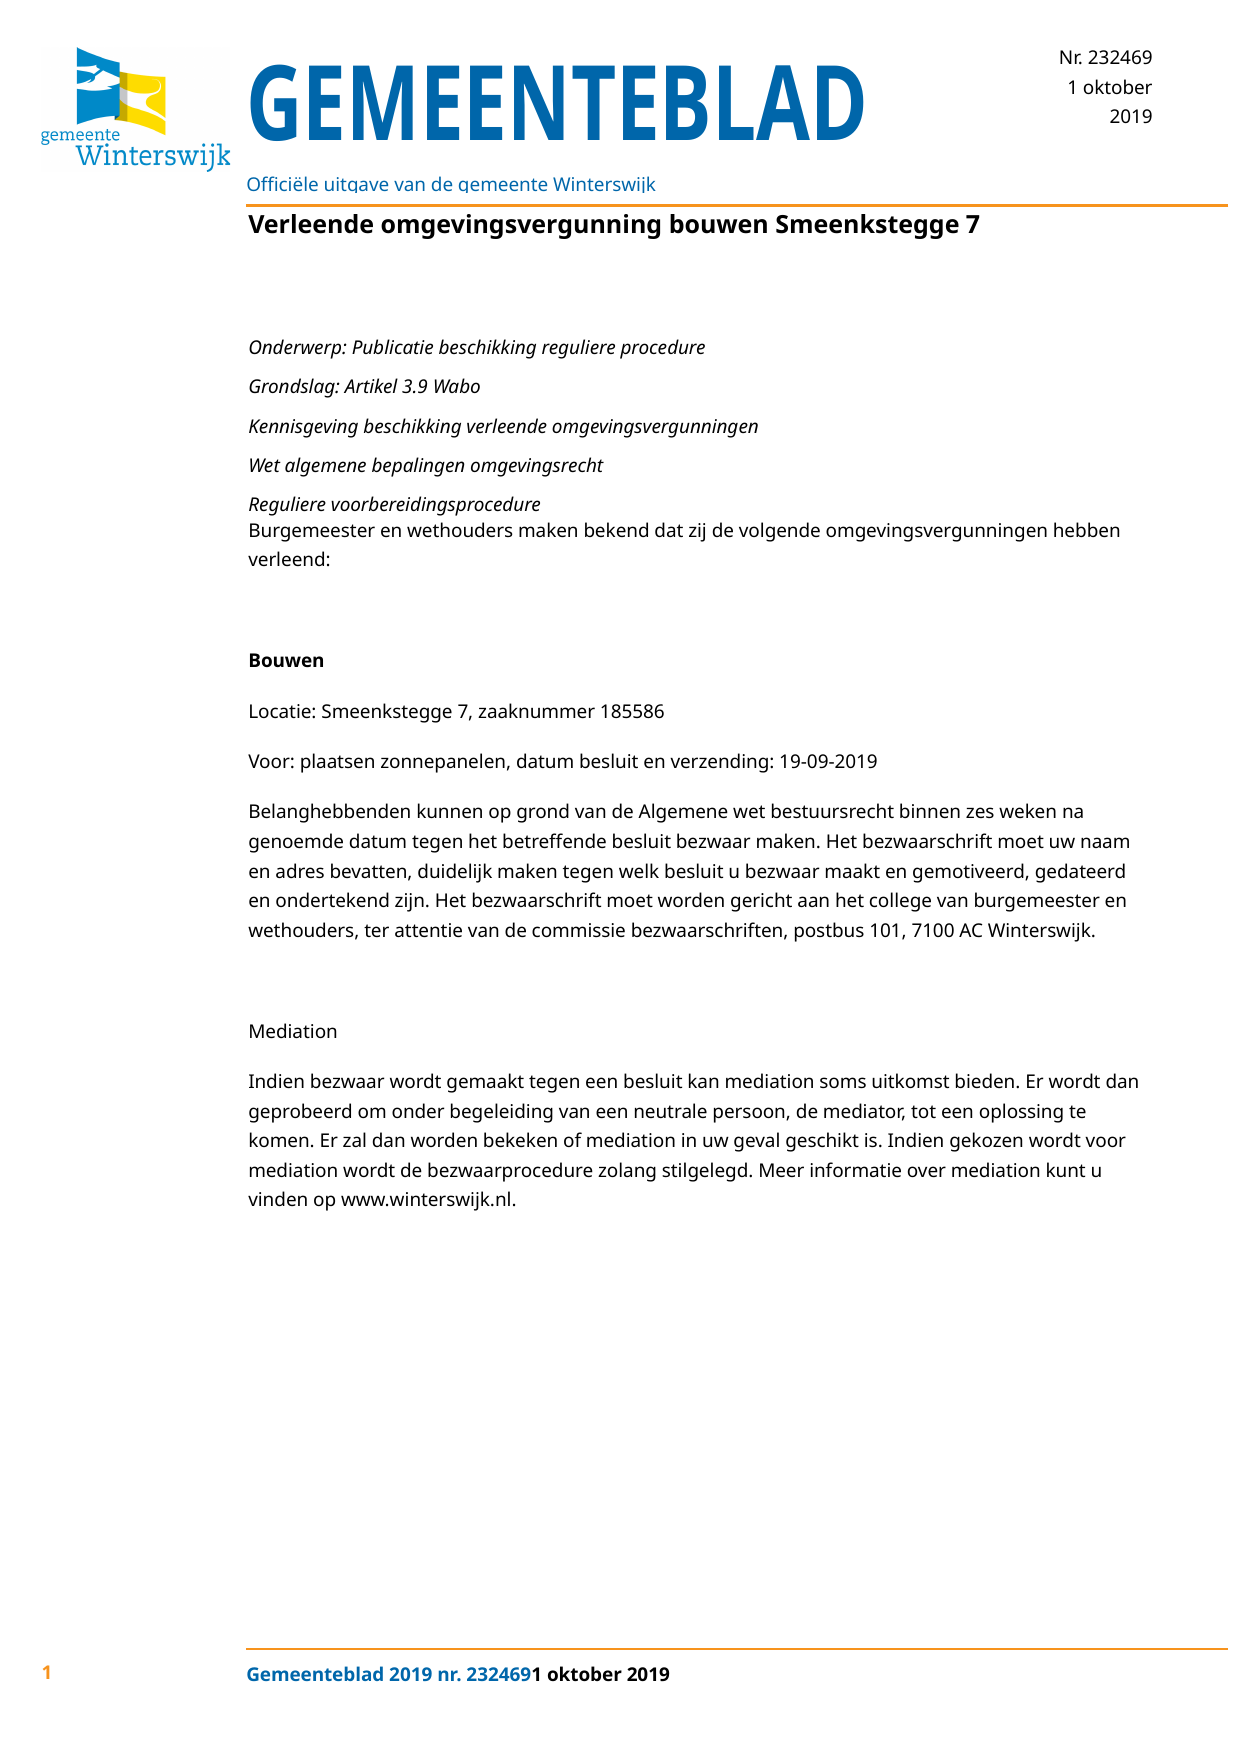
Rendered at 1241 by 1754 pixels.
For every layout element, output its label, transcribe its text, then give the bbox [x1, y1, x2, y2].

picture [225, 153, 231, 162]
text Voor: plaatsen zonnepanelen, datum besluit en verzending: 19-09-2019 [248, 748, 1152, 774]
text Reguliere voorbereidingsprocedure [248, 491, 1152, 517]
text Grondslag: Artikel 3.9 Wabo [248, 373, 1152, 399]
text Burgemeester en wethouders maken bekend dat zij de volgende omgevingsvergunningen hebben verleend: [248, 517, 1152, 572]
picture [41, 47, 231, 172]
text Onderwerp: Publicatie beschikking reguliere procedure [248, 334, 1152, 360]
text Kennisgeving beschikking verleende omgevingsvergunningen [248, 413, 1152, 438]
text Bouwen [248, 647, 1152, 673]
text Mediation [248, 1018, 1152, 1044]
text Indien bezwaar wordt gemaakt tegen een besluit kan mediation soms uitkomst bieden. Er wordt dan geprobeerd om onder begeleiding van een neutrale persoon, de mediator, tot een oplossing te komen. Er zal dan worden bekeken of mediation in uw geval geschikt is. Indien gekozen wordt voor mediation wordt de bezwaarprocedure zolang stilgelegd. Meer informatie over mediation kunt u vinden op www.winterswijk.nl. [248, 1068, 1152, 1212]
text Belanghebbenden kunnen op grond van de Algemene wet bestuursrecht binnen zes weken na genoemde datum tegen het betreffende besluit bezwaar maken. Het bezwaarschrift moet uw naam en adres bevatten, duidelijk maken tegen welk besluit u bezwaar maakt en gemotiveerd, gedateerd en ondertekend zijn. Het bezwaarschrift moet worden gericht aan het college van burgemeester en wethouders, ter attentie van de commissie bezwaarschriften, postbus 101, 7100 AC Winterswijk. [248, 799, 1152, 943]
text Wet algemene bepalingen omgevingsrecht [248, 452, 1152, 478]
text Locatie: Smeenkstegge 7, zaaknummer 185586 [248, 698, 1152, 724]
text Verleende omgevingsvergunning bouwen Smeenkstegge 7 [248, 207, 1152, 241]
